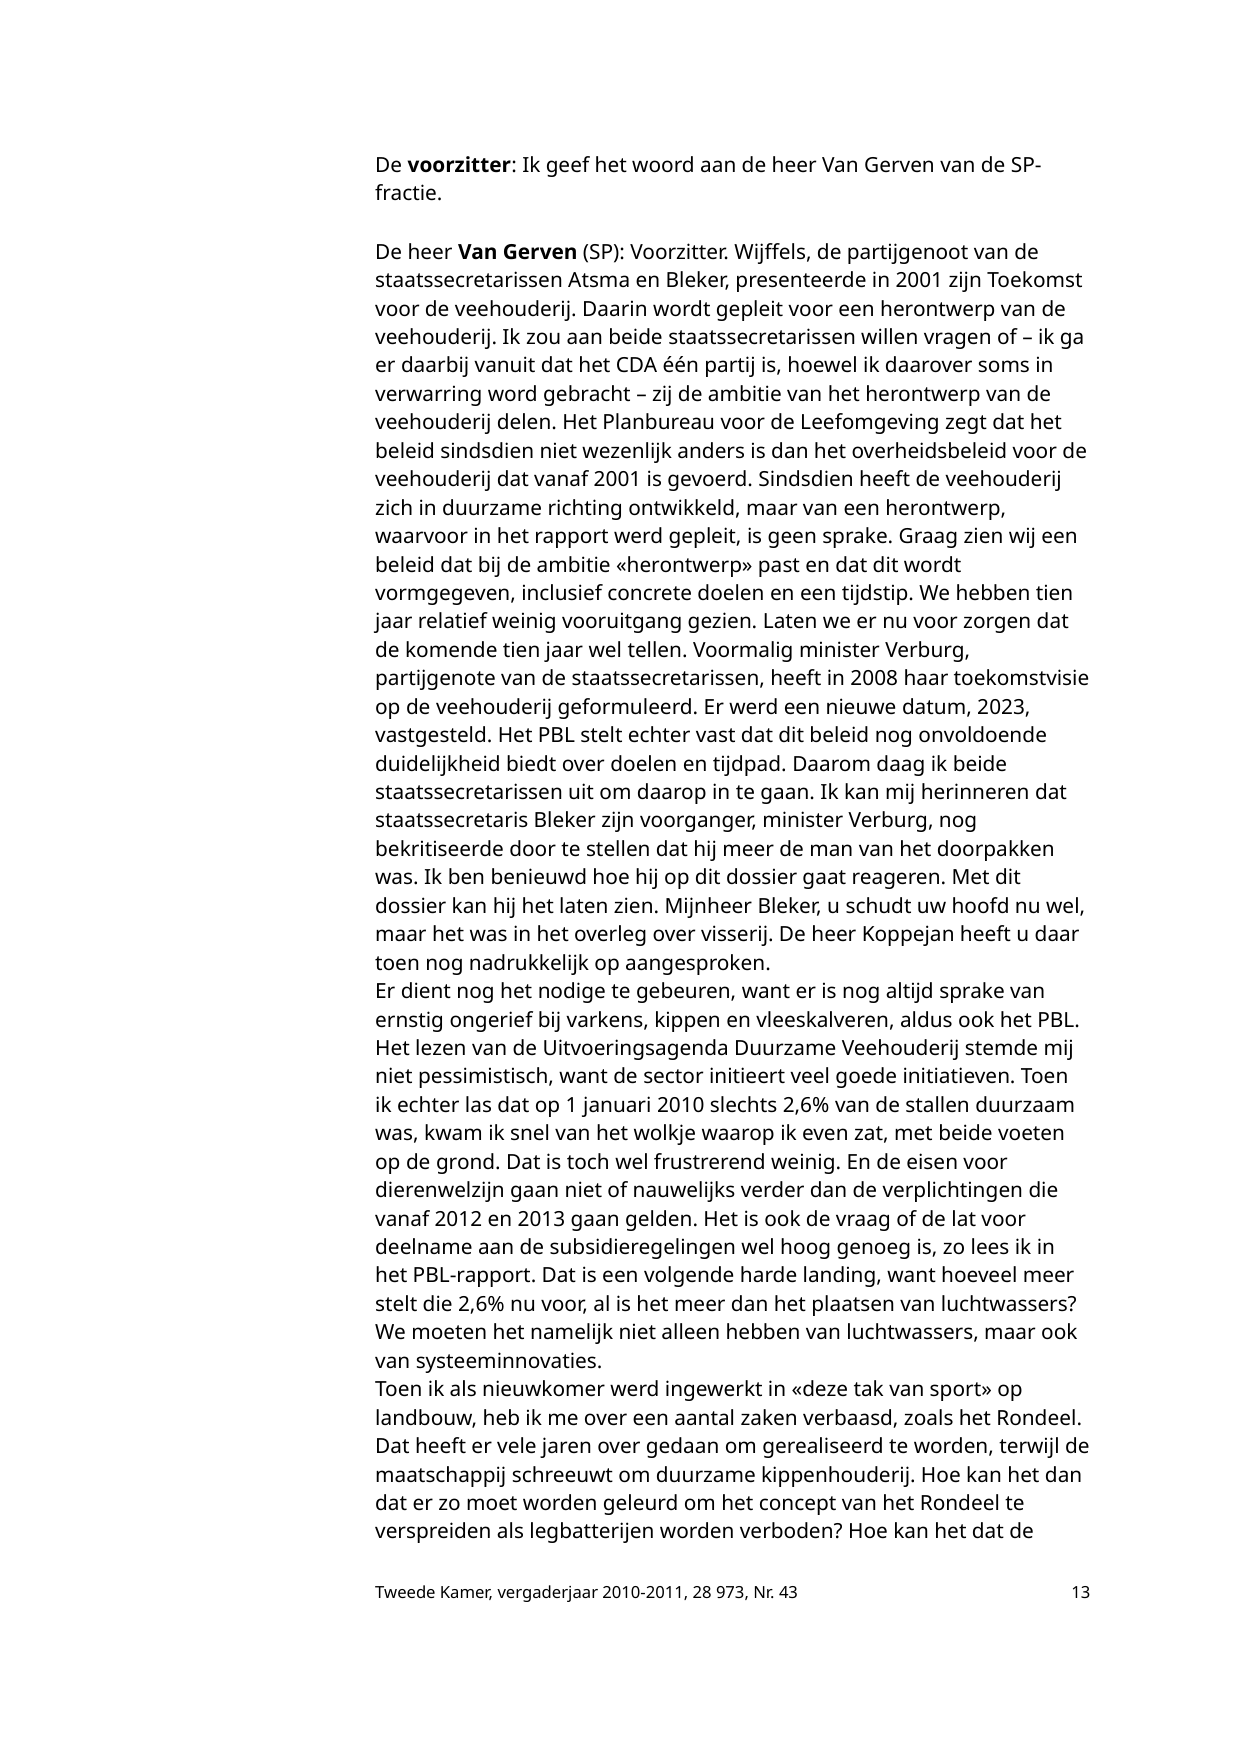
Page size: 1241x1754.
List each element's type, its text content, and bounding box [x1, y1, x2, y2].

text De heer Van Gerven (SP): Voorzitter. Wijffels, de partijgenoot van de staatssecretarissen Atsma en Bleker, presenteerde in 2001 zijn Toekomst voor de veehouderij. Daarin wordt gepleit voor een herontwerp van de veehouderij. Ik zou aan beide staatssecretarissen willen vragen of – ik ga er daarbij vanuit dat het CDA één partij is, hoewel ik daarover soms in verwarring word gebracht – zij de ambitie van het herontwerp van de veehouderij delen. Het Planbureau voor de Leefomgeving zegt dat het beleid sindsdien niet wezenlijk anders is dan het overheidsbeleid voor de veehouderij dat vanaf 2001 is gevoerd. Sindsdien heeft de veehouderij zich in duurzame richting ontwikkeld, maar van een herontwerp, waarvoor in het rapport werd gepleit, is geen sprake. Graag zien wij een beleid dat bij de ambitie «herontwerp» past en dat dit wordt vormgegeven, inclusief concrete doelen en een tijdstip. We hebben tien jaar relatief weinig vooruitgang gezien. Laten we er nu voor zorgen dat de komende tien jaar wel tellen. Voormalig minister Verburg, partijgenote van de staatssecretarissen, heeft in 2008 haar toekomstvisie op de veehouderij geformuleerd. Er werd een nieuwe datum, 2023, vastgesteld. Het PBL stelt echter vast dat dit beleid nog onvoldoende duidelijkheid biedt over doelen en tijdpad. Daarom daag ik beide staatssecretarissen uit om daarop in te gaan. Ik kan mij herinneren dat staatssecretaris Bleker zijn voorganger, minister Verburg, nog bekritiseerde door te stellen dat hij meer de man van het doorpakken was. Ik ben benieuwd hoe hij op dit dossier gaat reageren. Met dit dossier kan hij het laten zien. Mijnheer Bleker, u schudt uw hoofd nu wel, maar het was in het overleg over visserij. De heer Koppejan heeft u daar toen nog nadrukkelijk op aangesproken. [375, 237, 1090, 976]
text De voorzitter: Ik geef het woord aan de heer Van Gerven van de SP-fractie. [375, 150, 1090, 207]
text Toen ik als nieuwkomer werd ingewerkt in «deze tak van sport» op landbouw, heb ik me over een aantal zaken verbaasd, zoals het Rondeel. Dat heeft er vele jaren over gedaan om gerealiseerd te worden, terwijl de maatschappij schreeuwt om duurzame kippenhouderij. Hoe kan het dan dat er zo moet worden geleurd om het concept van het Rondeel te verspreiden als legbatterijen worden verboden? Hoe kan het dat de [375, 1374, 1090, 1545]
text Er dient nog het nodige te gebeuren, want er is nog altijd sprake van ernstig ongerief bij varkens, kippen en vleeskalveren, aldus ook het PBL. Het lezen van de Uitvoeringsagenda Duurzame Veehouderij stemde mij niet pessimistisch, want de sector initieert veel goede initiatieven. Toen ik echter las dat op 1 januari 2010 slechts 2,6% van de stallen duurzaam was, kwam ik snel van het wolkje waarop ik even zat, met beide voeten op de grond. Dat is toch wel frustrerend weinig. En de eisen voor dierenwelzijn gaan niet of nauwelijks verder dan de verplichtingen die vanaf 2012 en 2013 gaan gelden. Het is ook de vraag of de lat voor deelname aan de subsidieregelingen wel hoog genoeg is, zo lees ik in het PBL-rapport. Dat is een volgende harde landing, want hoeveel meer stelt die 2,6% nu voor, al is het meer dan het plaatsen van luchtwassers? We moeten het namelijk niet alleen hebben van luchtwassers, maar ook van systeeminnovaties. [375, 976, 1090, 1374]
